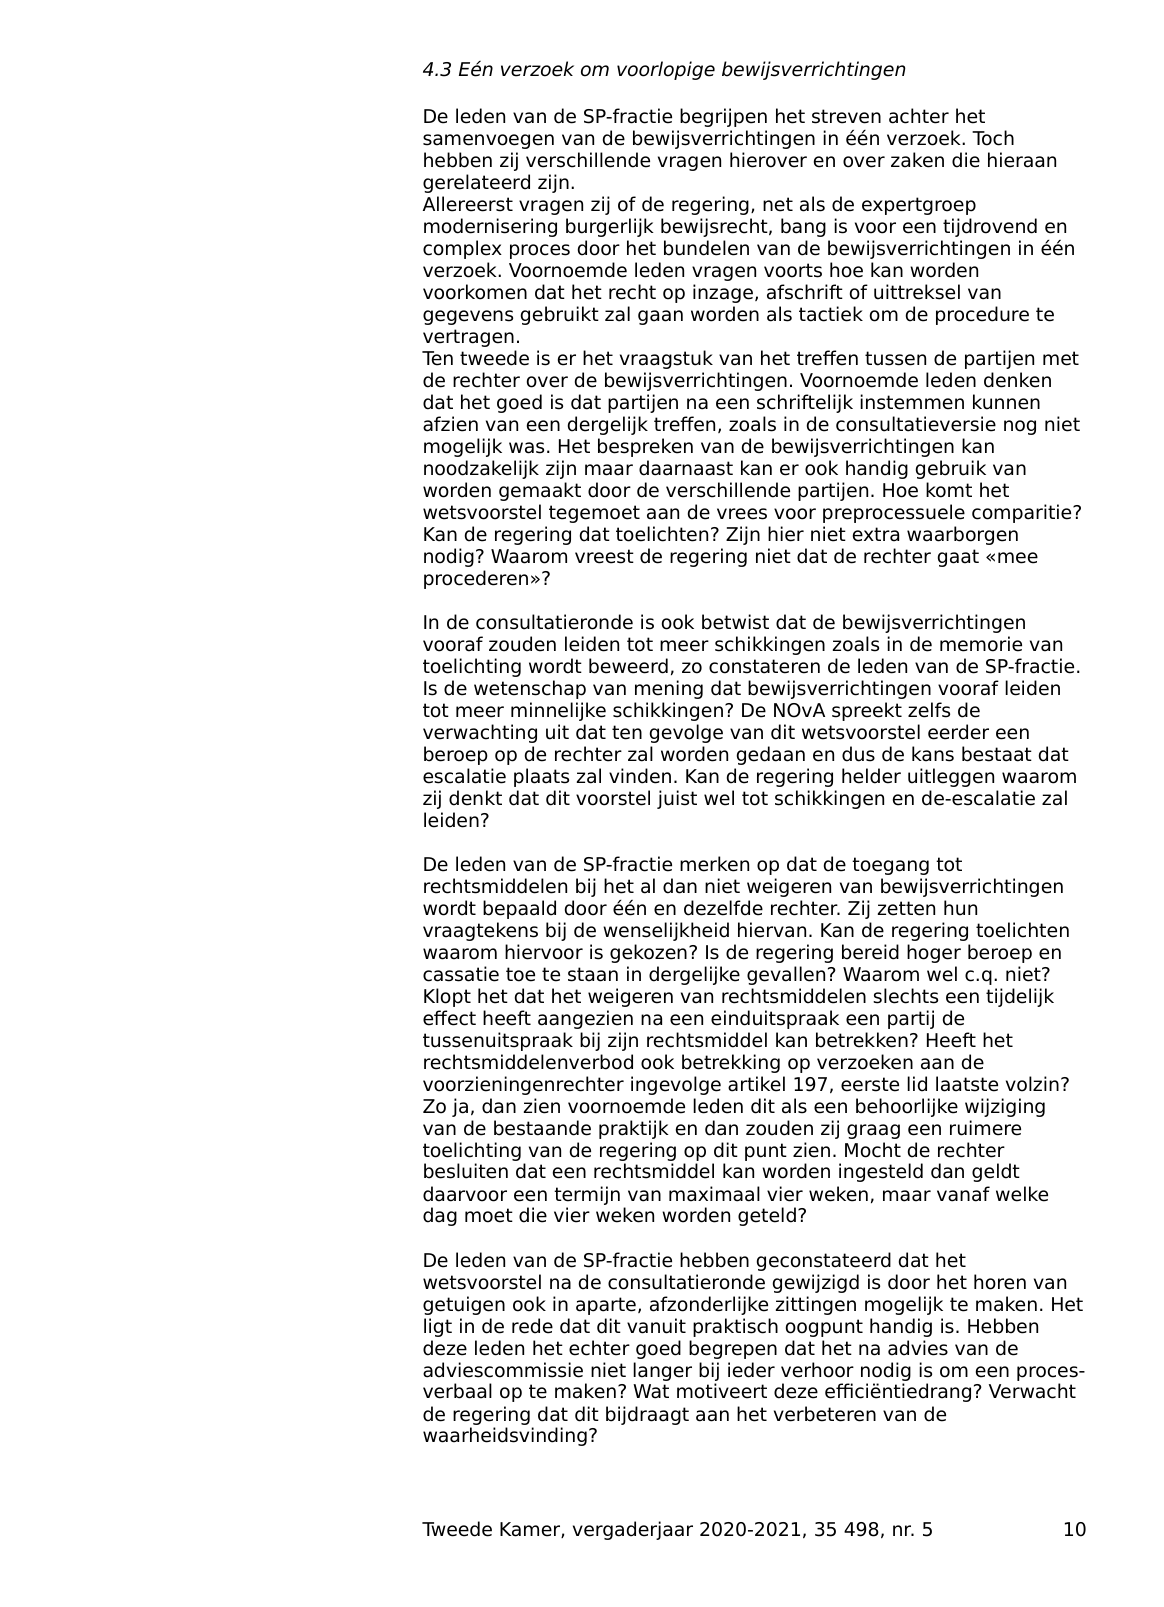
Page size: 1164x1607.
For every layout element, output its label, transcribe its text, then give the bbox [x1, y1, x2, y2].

text De leden van de SP-fractie hebben geconstateerd dat het wetsvoorstel na de consultatieronde gewijzigd is door het horen van getuigen ook in aparte, afzonderlijke zittingen mogelijk te maken. Het ligt in de rede dat dit vanuit praktisch oogpunt handig is. Hebben deze leden het echter goed begrepen dat het na advies van de adviescommissie niet langer bij ieder verhoor nodig is om een proces-verbaal op te maken? Wat motiveert deze efficiëntiedrang? Verwacht de regering dat dit bijdraagt aan het verbeteren van de waarheidsvinding? [422, 1249, 1087, 1447]
subtitle 4.3 Eén verzoek om voorlopige bewijsverrichtingen [422, 59, 1087, 81]
text In de consultatieronde is ook betwist dat de bewijsverrichtingen vooraf zouden leiden tot meer schikkingen zoals in de memorie van toelichting wordt beweerd, zo constateren de leden van de SP-fractie. Is de wetenschap van mening dat bewijsverrichtingen vooraf leiden tot meer minnelijke schikkingen? De NOvA spreekt zelfs de verwachting uit dat ten gevolge van dit wetsvoorstel eerder een beroep op de rechter zal worden gedaan en dus de kans bestaat dat escalatie plaats zal vinden. Kan de regering helder uitleggen waarom zij denkt dat dit voorstel juist wel tot schikkingen en de-escalatie zal leiden? [422, 612, 1087, 832]
text Ten tweede is er het vraagstuk van het treffen tussen de partijen met de rechter over de bewijsverrichtingen. Voornoemde leden denken dat het goed is dat partijen na een schriftelijk instemmen kunnen afzien van een dergelijk treffen, zoals in de consultatieversie nog niet mogelijk was. Het bespreken van de bewijsverrichtingen kan noodzakelijk zijn maar daarnaast kan er ook handig gebruik van worden gemaakt door de verschillende partijen. Hoe komt het wetsvoorstel tegemoet aan de vrees voor preprocessuele comparitie? Kan de regering dat toelichten? Zijn hier niet extra waarborgen nodig? Waarom vreest de regering niet dat de rechter gaat «mee procederen»? [422, 348, 1087, 589]
text De leden van de SP-fractie merken op dat de toegang tot rechtsmiddelen bij het al dan niet weigeren van bewijsverrichtingen wordt bepaald door één en dezelfde rechter. Zij zetten hun vraagtekens bij de wenselijkheid hiervan. Kan de regering toelichten waarom hiervoor is gekozen? Is de regering bereid hoger beroep en cassatie toe te staan in dergelijke gevallen? Waarom wel c.q. niet? Klopt het dat het weigeren van rechtsmiddelen slechts een tijdelijk effect heeft aangezien na een einduitspraak een partij de tussenuitspraak bij zijn rechtsmiddel kan betrekken? Heeft het rechtsmiddelenverbod ook betrekking op verzoeken aan de voorzieningenrechter ingevolge artikel 197, eerste lid laatste volzin? Zo ja, dan zien voornoemde leden dit als een behoorlijke wijziging van de bestaande praktijk en dan zouden zij graag een ruimere toelichting van de regering op dit punt zien. Mocht de rechter besluiten dat een rechtsmiddel kan worden ingesteld dan geldt daarvoor een termijn van maximaal vier weken, maar vanaf welke dag moet die vier weken worden geteld? [422, 854, 1087, 1227]
text De leden van de SP-fractie begrijpen het streven achter het samenvoegen van de bewijsverrichtingen in één verzoek. Toch hebben zij verschillende vragen hierover en over zaken die hieraan gerelateerd zijn. [422, 106, 1087, 194]
text Allereerst vragen zij of de regering, net als de expertgroep modernisering burgerlijk bewijsrecht, bang is voor een tijdrovend en complex proces door het bundelen van de bewijsverrichtingen in één verzoek. Voornoemde leden vragen voorts hoe kan worden voorkomen dat het recht op inzage, afschrift of uittreksel van gegevens gebruikt zal gaan worden als tactiek om de procedure te vertragen. [422, 194, 1087, 348]
